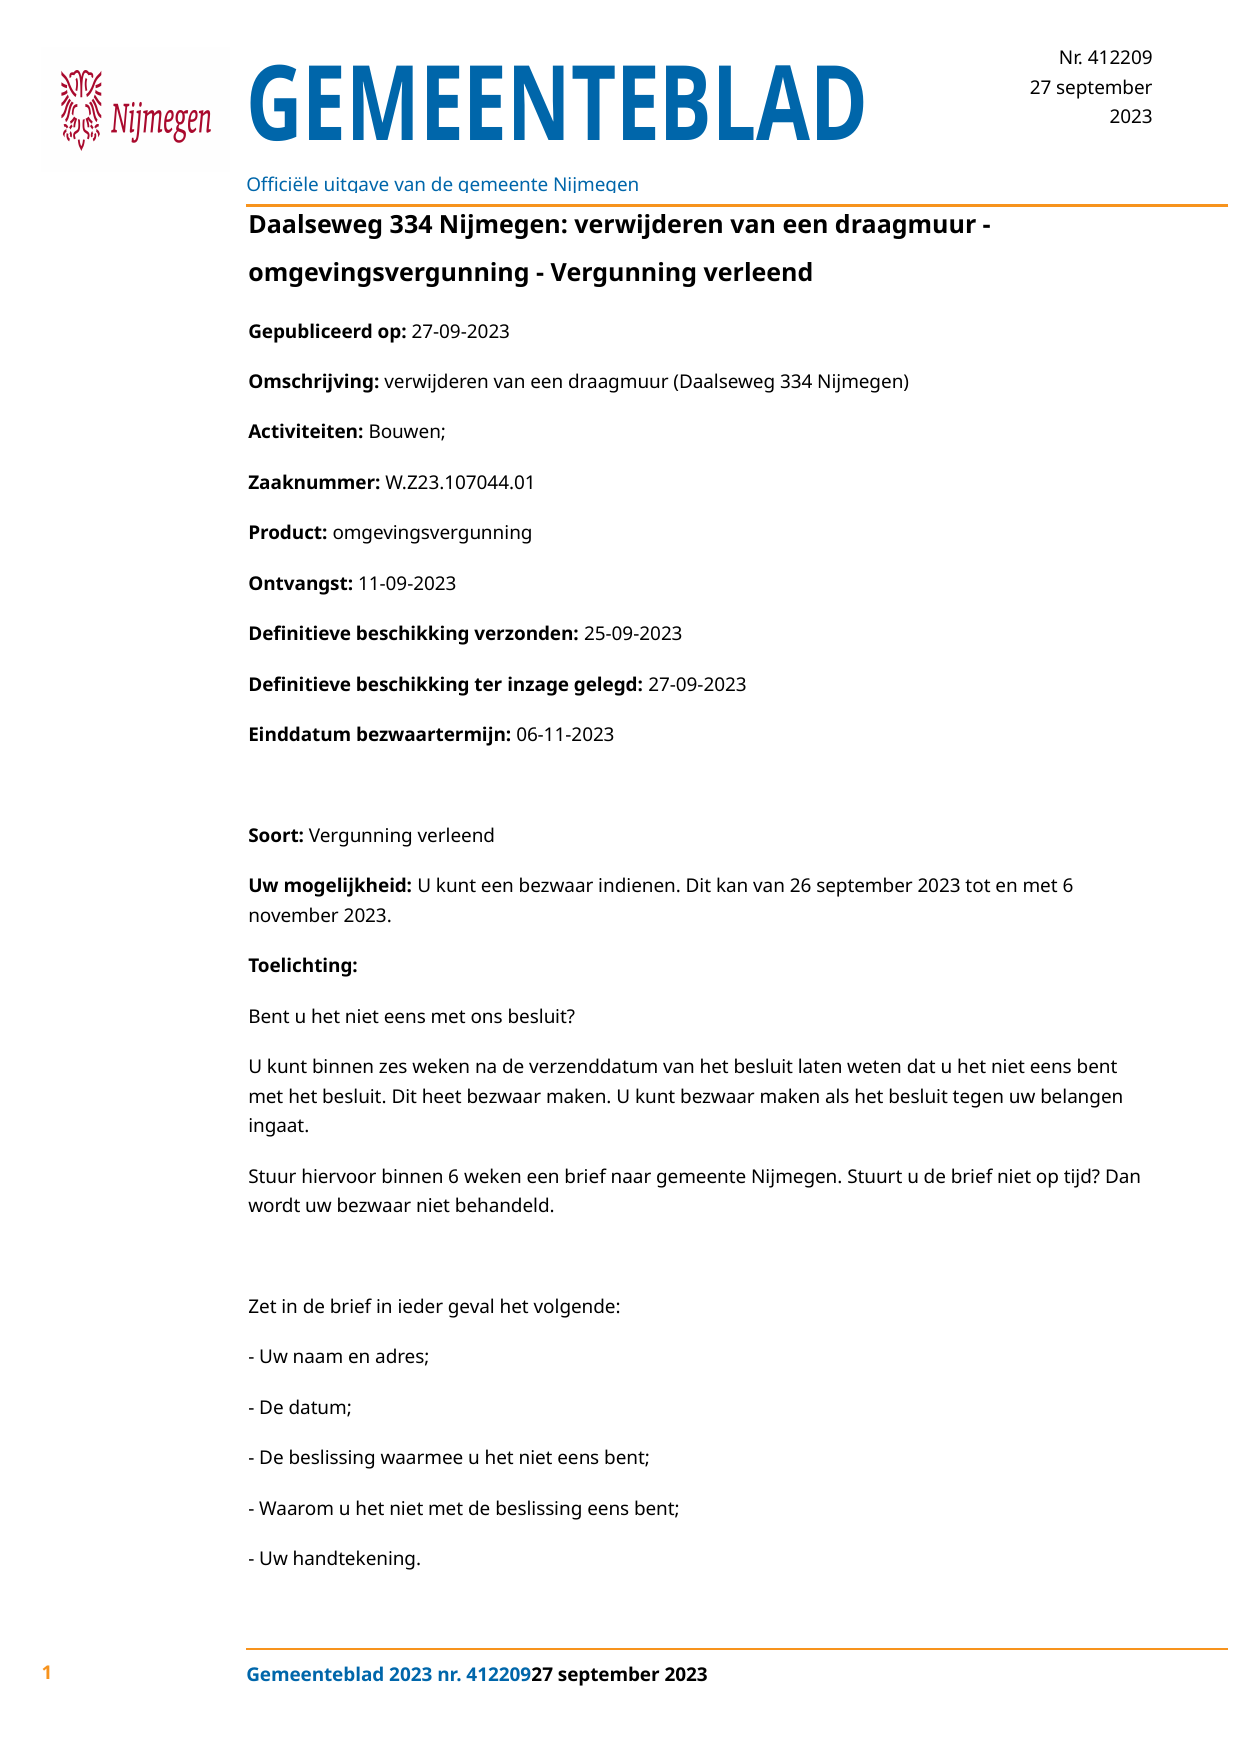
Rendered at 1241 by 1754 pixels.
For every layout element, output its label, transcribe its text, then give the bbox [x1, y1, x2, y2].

text Soort: Vergunning verleend [248, 822, 1152, 848]
text Ontvangst: 11-09-2023 [248, 570, 1152, 596]
text Zet in de brief in ieder geval het volgende: [248, 1293, 1152, 1319]
text - De datum; [248, 1394, 1152, 1420]
text Gepubliceerd op: 27-09-2023 [248, 318, 1152, 344]
text Definitieve beschikking ter inzage gelegd: 27-09-2023 [248, 671, 1152, 697]
text Zaaknummer: W.Z23.107044.01 [248, 469, 1152, 495]
text - Waarom u het niet met de beslissing eens bent; [248, 1495, 1152, 1521]
text Omschrijving: verwijderen van een draagmuur (Daalseweg 334 Nijmegen) [248, 368, 1152, 394]
text Daalseweg 334 Nijmegen: verwijderen van een draagmuur - omgevingsvergunning - Vergunning verleend [248, 207, 1152, 288]
text Toelichting: [248, 952, 1152, 978]
text - Uw naam en adres; [248, 1344, 1152, 1369]
text Bent u het niet eens met ons besluit? [248, 1003, 1152, 1029]
text Definitieve beschikking verzonden: 25-09-2023 [248, 620, 1152, 646]
text Uw mogelijkheid: U kunt een bezwaar indienen. Dit kan van 26 september 2023 tot en met 6 november 2023. [248, 872, 1152, 928]
text - Uw handtekening. [248, 1545, 1152, 1571]
picture [41, 47, 231, 172]
text - De beslissing waarmee u het niet eens bent; [248, 1444, 1152, 1470]
text U kunt binnen zes weken na de verzenddatum van het besluit laten weten dat u het niet eens bent met het besluit. Dit heet bezwaar maken. U kunt bezwaar maken als het besluit tegen uw belangen ingaat. [248, 1053, 1152, 1138]
text Product: omgevingsvergunning [248, 519, 1152, 545]
text Einddatum bezwaartermijn: 06-11-2023 [248, 721, 1152, 747]
text Activiteiten: Bouwen; [248, 419, 1152, 444]
text Stuur hiervoor binnen 6 weken een brief naar gemeente Nijmegen. Stuurt u de brief niet op tijd? Dan wordt uw bezwaar niet behandeld. [248, 1163, 1152, 1218]
